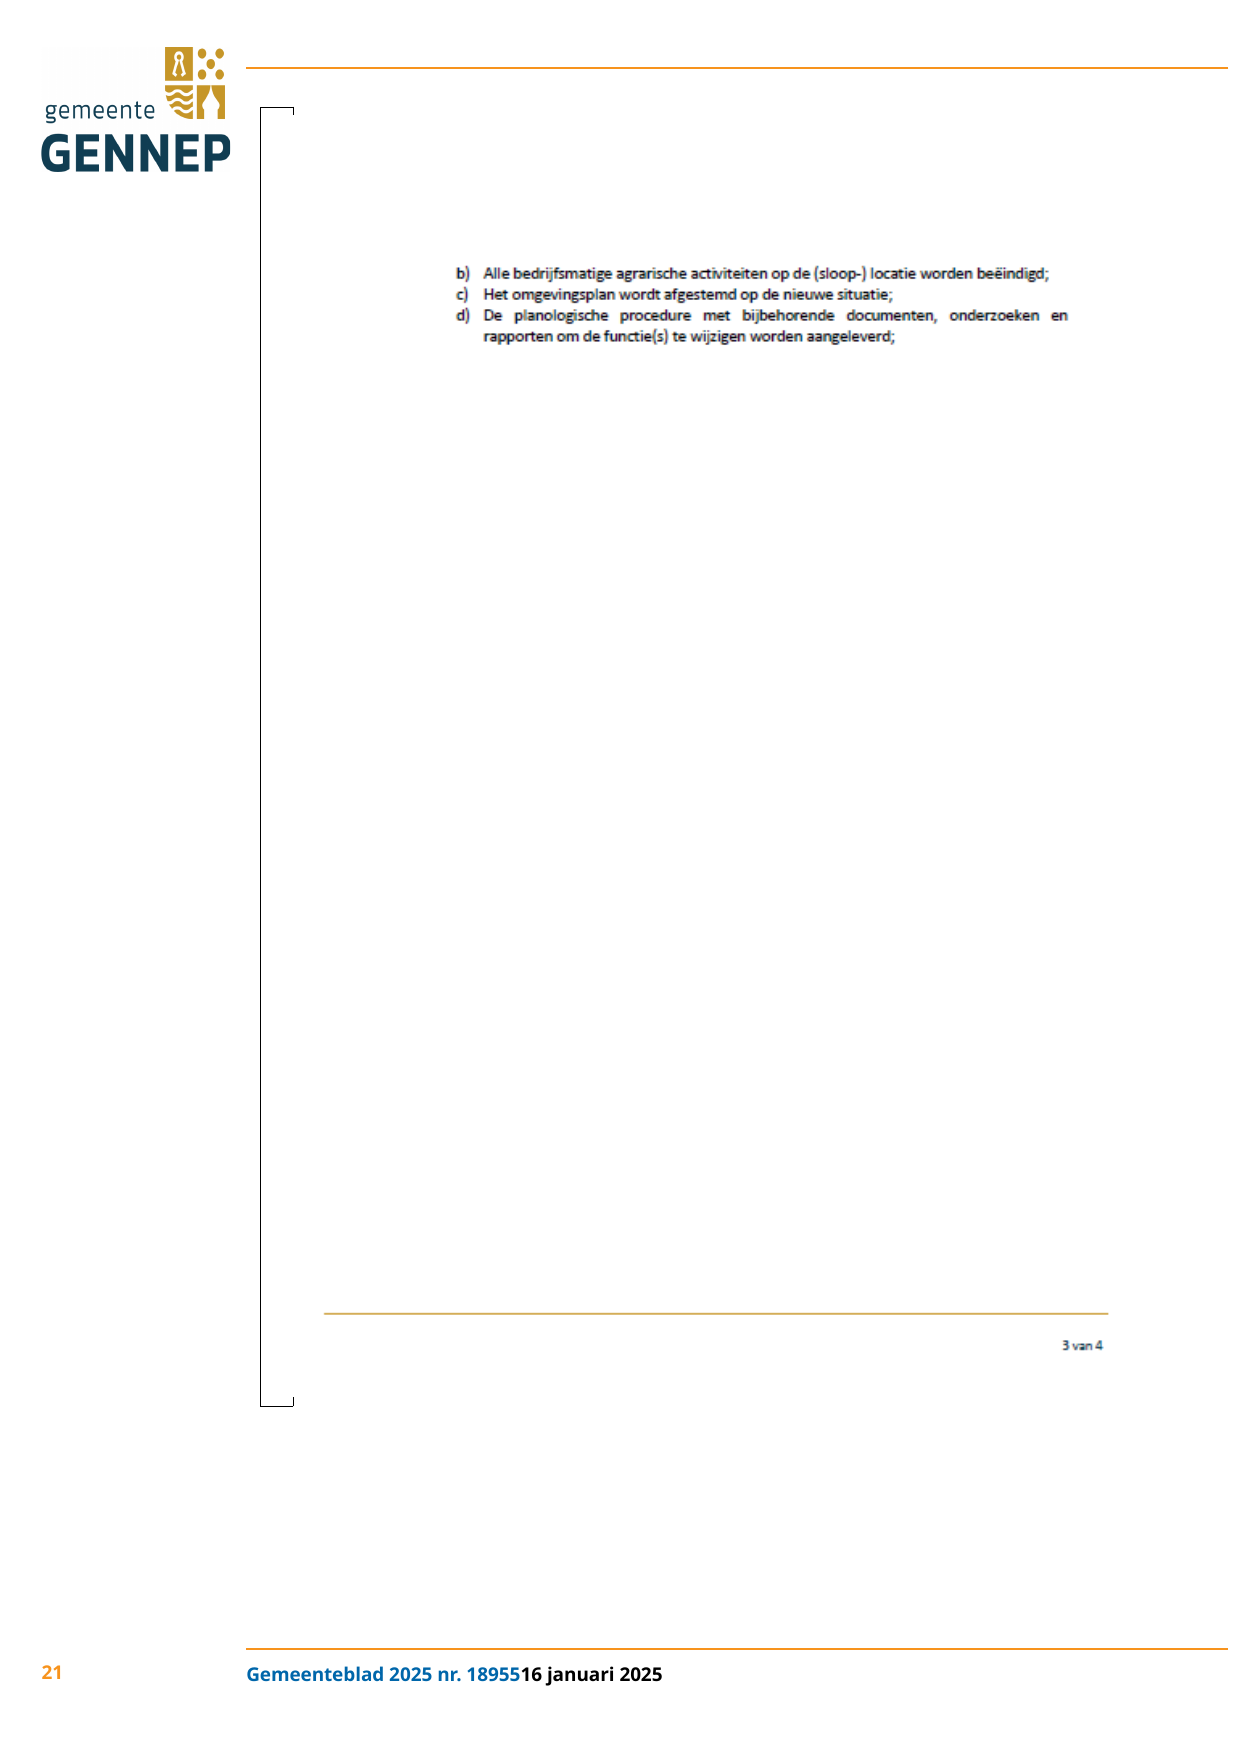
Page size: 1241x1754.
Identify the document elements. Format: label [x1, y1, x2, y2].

picture [41, 47, 231, 172]
picture [268, 115, 1173, 1397]
